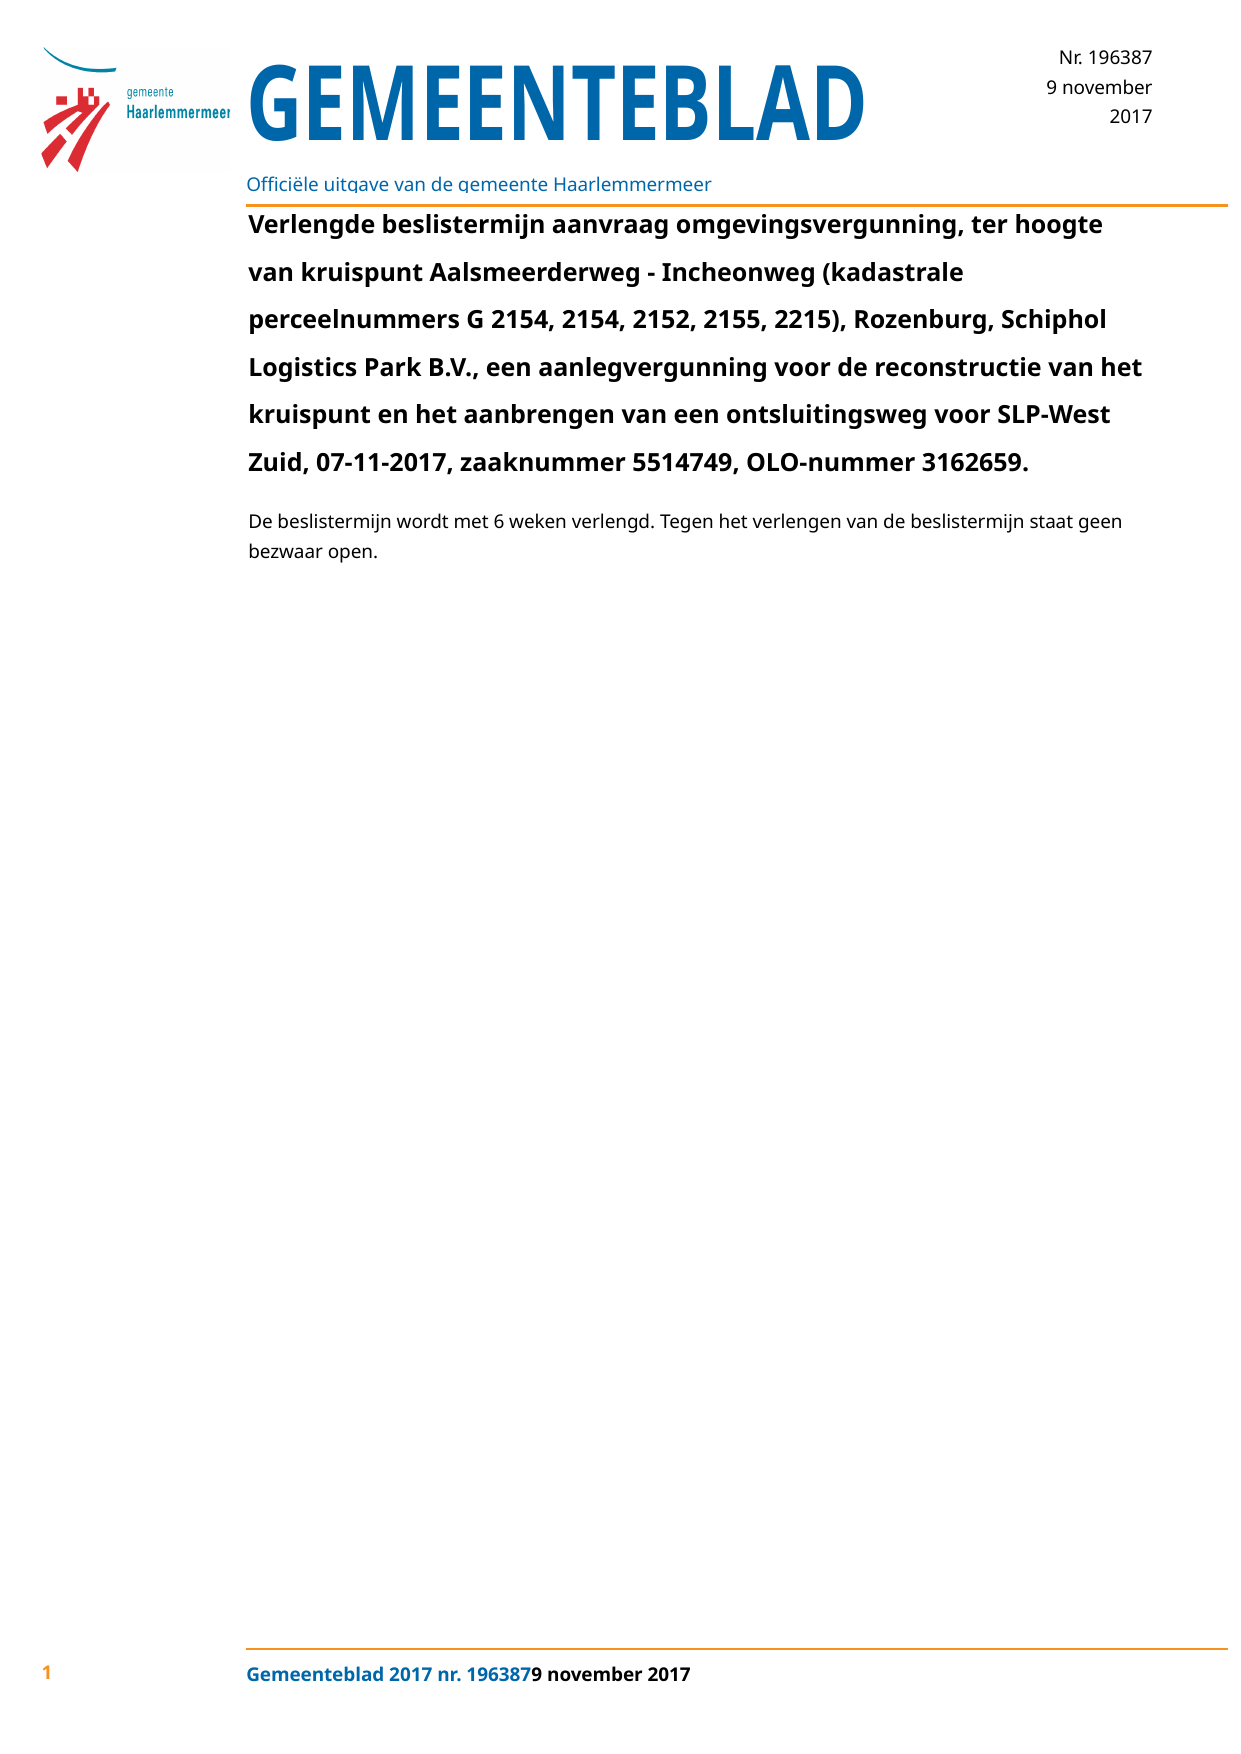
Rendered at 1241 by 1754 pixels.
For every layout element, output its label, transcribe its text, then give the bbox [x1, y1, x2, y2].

text De beslistermijn wordt met 6 weken verlengd. Tegen het verlengen van de beslistermijn staat geen bezwaar open. [248, 508, 1152, 564]
picture [41, 47, 231, 172]
text Verlengde beslistermijn aanvraag omgevingsvergunning, ter hoogte van kruispunt Aalsmeerderweg - Incheonweg (kadastrale perceelnummers G 2154, 2154, 2152, 2155, 2215), Rozenburg, Schiphol Logistics Park B.V., een aanlegvergunning voor de reconstructie van het kruispunt en het aanbrengen van een ontsluitingsweg voor SLP-West Zuid, 07-11-2017, zaaknummer 5514749, OLO-nummer 3162659. [248, 207, 1152, 479]
